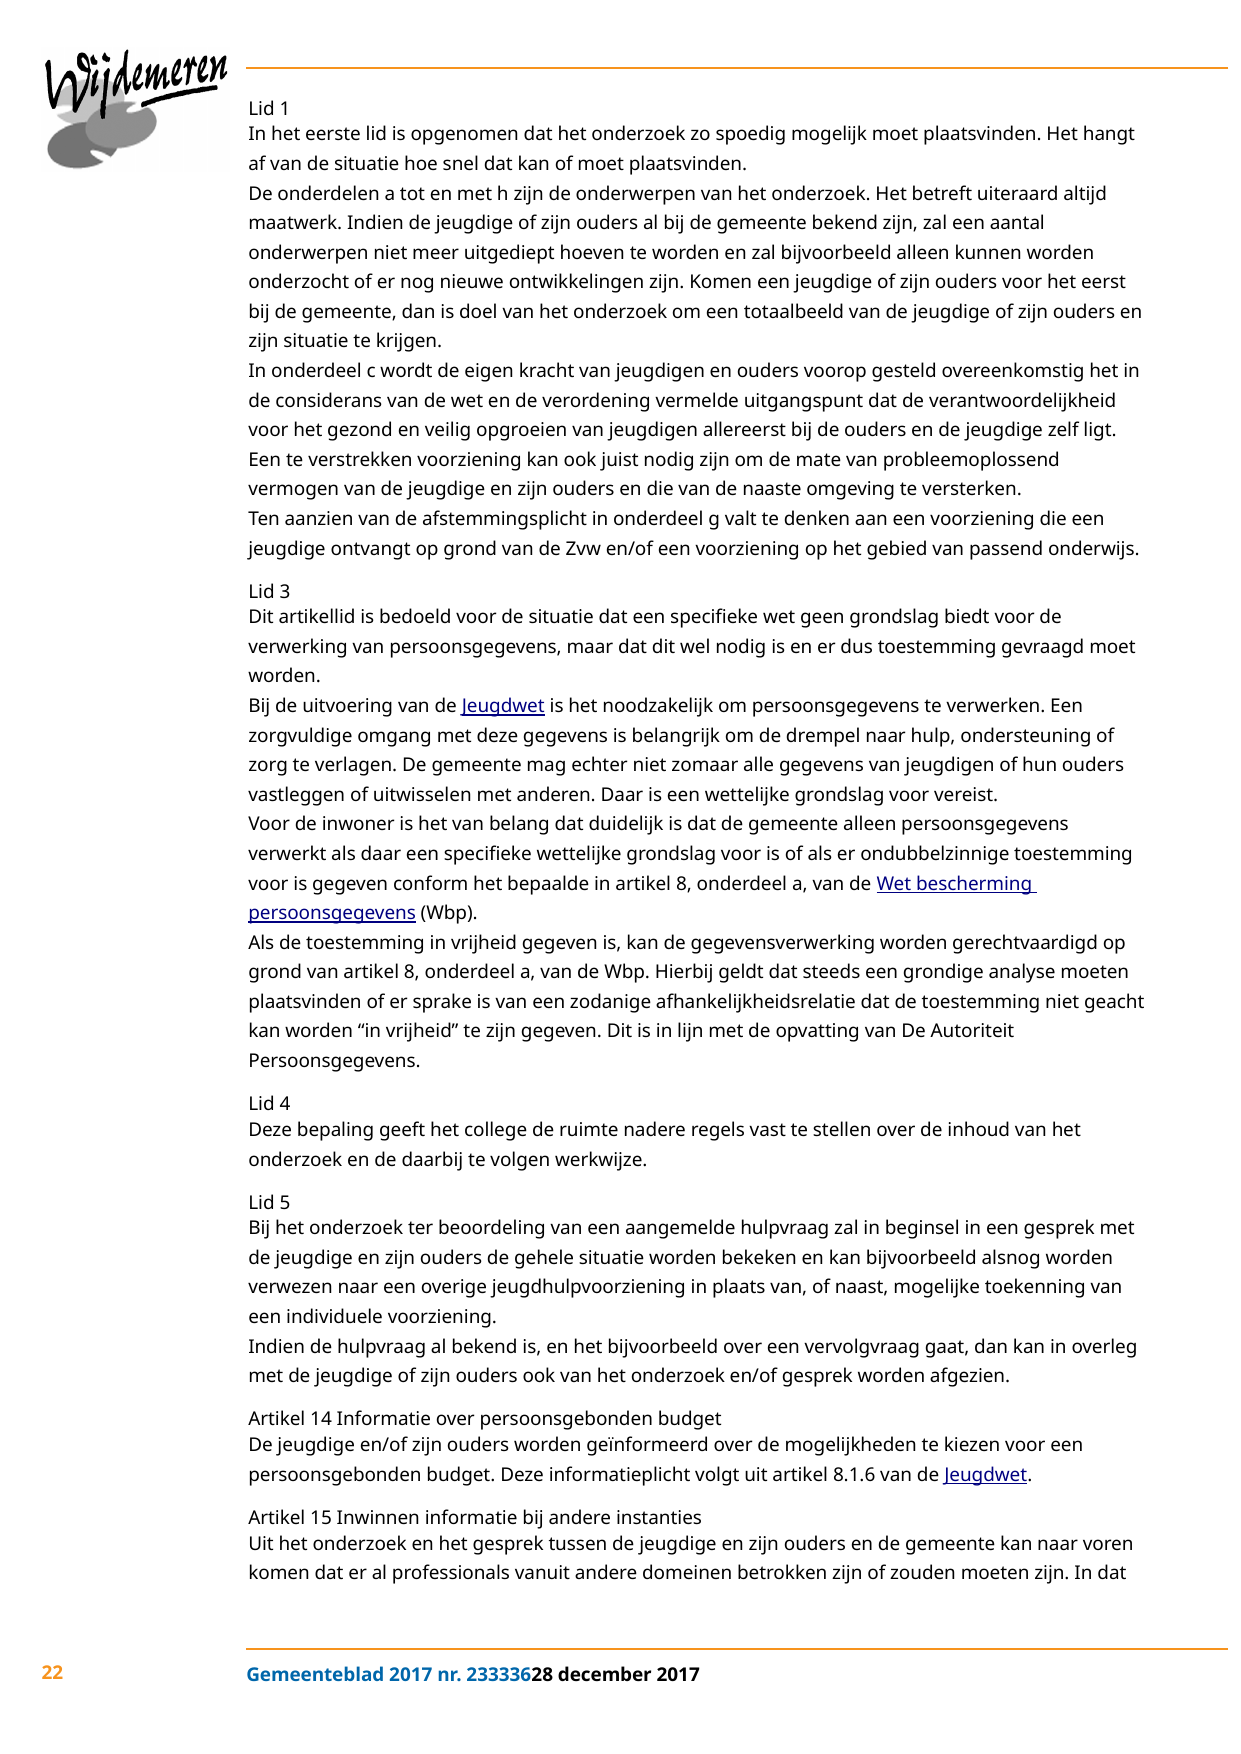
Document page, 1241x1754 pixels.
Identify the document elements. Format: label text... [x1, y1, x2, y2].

text Bij het onderzoek ter beoordeling van een aangemelde hulpvraag zal in beginsel in een gesprek met de jeugdige en zijn ouders de gehele situatie worden bekeken en kan bijvoorbeeld alsnog worden verwezen naar een overige jeugdhulpvoorziening in plaats van, of naast, mogelijke toekenning van een individuele voorziening. [248, 1214, 1152, 1329]
text In onderdeel c wordt de eigen kracht van jeugdigen en ouders voorop gesteld overeenkomstig het in de considerans van de wet en de verordening vermelde uitgangspunt dat de verantwoordelijkheid voor het gezond en veilig opgroeien van jeugdigen allereerst bij de ouders en de jeugdige zelf ligt. Een te verstrekken voorziening kan ook juist nodig zijn om de mate van probleemoplossend vermogen van de jeugdige en zijn ouders en die van de naaste omgeving te versterken. [248, 357, 1152, 501]
text Artikel 15 Inwinnen informatie bij andere instanties [248, 1504, 1152, 1530]
text Ten aanzien van de afstemmingsplicht in onderdeel g valt te denken aan een voorziening die een jeugdige ontvangt op grond van de Zvw en/of een voorziening op het gebied van passend onderwijs. [248, 505, 1152, 560]
text Indien de hulpvraag al bekend is, en het bijvoorbeeld over een vervolgvraag gaat, dan kan in overleg met de jeugdige of zijn ouders ook van het onderzoek en/of gesprek worden afgezien. [248, 1333, 1152, 1388]
text Dit artikellid is bedoeld voor de situatie dat een specifieke wet geen grondslag biedt voor de verwerking van persoonsgegevens, maar dat dit wel nodig is en er dus toestemming gevraagd moet worden. [248, 603, 1152, 688]
text Als de toestemming in vrijheid gegeven is, kan de gegevensverwerking worden gerechtvaardigd op grond van artikel 8, onderdeel a, van de Wbp. Hierbij geldt dat steeds een grondige analyse moeten plaatsvinden of er sprake is van een zodanige afhankelijkheidsrelatie dat de toestemming niet geacht kan worden “in vrijheid” te zijn gegeven. Dit is in lijn met de opvatting van De Autoriteit Persoonsgegevens. [248, 929, 1152, 1073]
text De jeugdige en/of zijn ouders worden geïnformeerd over de mogelijkheden te kiezen voor een persoonsgebonden budget. Deze informatieplicht volgt uit artikel 8.1.6 van de Jeugdwet. [248, 1431, 1152, 1487]
text Artikel 14 Informatie over persoonsgebonden budget [248, 1406, 1152, 1431]
text Uit het onderzoek en het gesprek tussen de jeugdige en zijn ouders en de gemeente kan naar voren komen dat er al professionals vanuit andere domeinen betrokken zijn of zouden moeten zijn. In dat [248, 1530, 1152, 1585]
text De onderdelen a tot en met h zijn de onderwerpen van het onderzoek. Het betreft uiteraard altijd maatwerk. Indien de jeugdige of zijn ouders al bij de gemeente bekend zijn, zal een aantal onderwerpen niet meer uitgediept hoeven te worden en zal bijvoorbeeld alleen kunnen worden onderzocht of er nog nieuwe ontwikkelingen zijn. Komen een jeugdige of zijn ouders voor het eerst bij de gemeente, dan is doel van het onderzoek om een totaalbeeld van de jeugdige of zijn ouders en zijn situatie te krijgen. [248, 180, 1152, 353]
text In het eerste lid is opgenomen dat het onderzoek zo spoedig mogelijk moet plaatsvinden. Het hangt af van de situatie hoe snel dat kan of moet plaatsvinden. [248, 121, 1152, 176]
picture [41, 47, 231, 172]
text Deze bepaling geeft het college de ruimte nadere regels vast te stellen over de inhoud van het onderzoek en de daarbij te volgen werkwijze. [248, 1116, 1152, 1171]
text Bij de uitvoering van de Jeugdwet is het noodzakelijk om persoonsgegevens te verwerken. Een zorgvuldige omgang met deze gegevens is belangrijk om de drempel naar hulp, ondersteuning of zorg te verlagen. De gemeente mag echter niet zomaar alle gegevens van jeugdigen of hun ouders vastleggen of uitwisselen met anderen. Daar is een wettelijke grondslag voor vereist. [248, 692, 1152, 807]
text Lid 3 [248, 578, 1152, 603]
text Voor de inwoner is het van belang dat duidelijk is dat de gemeente alleen persoonsgegevens verwerkt als daar een specifieke wettelijke grondslag voor is of als er ondubbelzinnige toestemming voor is gegeven conform het bepaalde in artikel 8, onderdeel a, van de Wet bescherming persoonsgegevens (Wbp). [248, 811, 1152, 925]
text Lid 4 [248, 1090, 1152, 1116]
text Lid 5 [248, 1189, 1152, 1214]
text Lid 1 [248, 95, 1152, 121]
